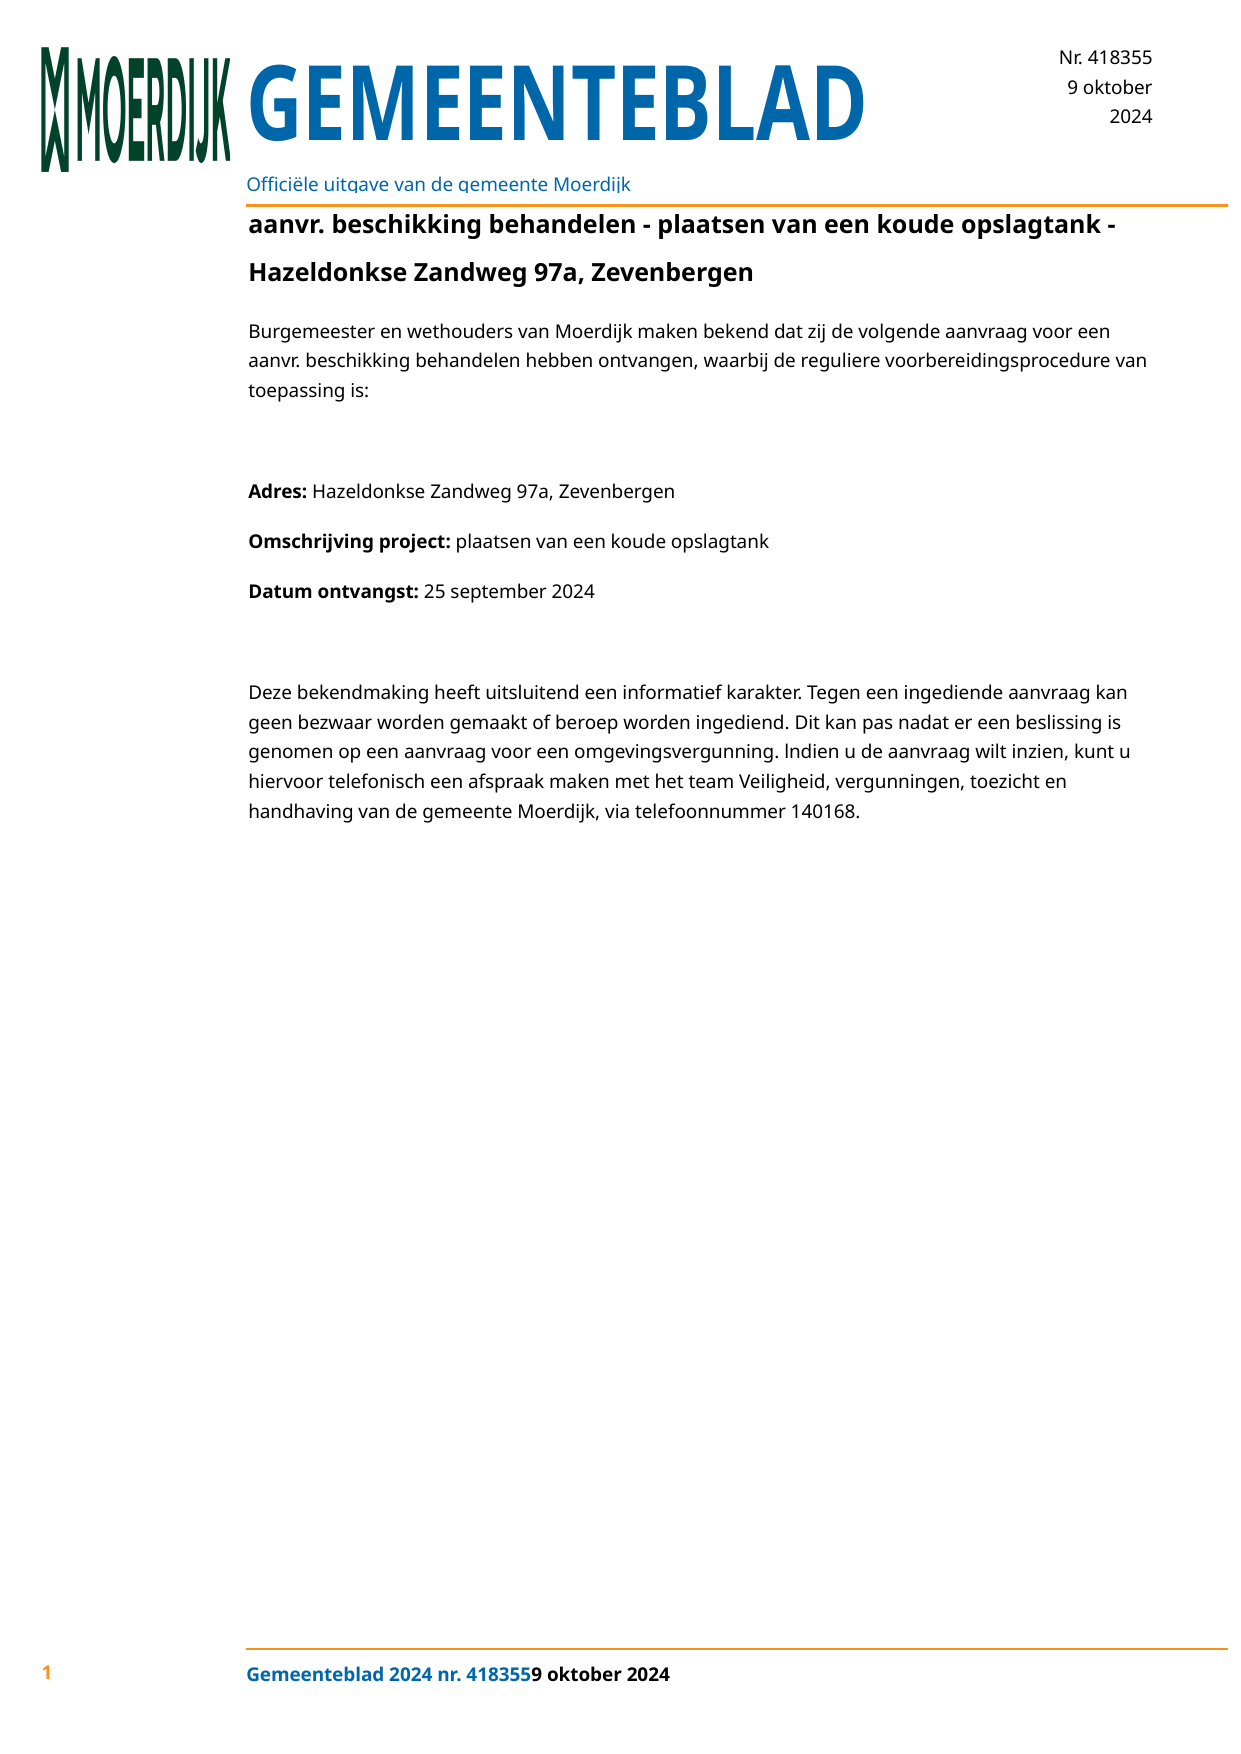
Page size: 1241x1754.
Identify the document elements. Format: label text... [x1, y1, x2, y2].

text Deze bekendmaking heeft uitsluitend een informatief karakter. Tegen een ingediende aanvraag kan geen bezwaar worden gemaakt of beroep worden ingediend. Dit kan pas nadat er een beslissing is genomen op een aanvraag voor een omgevingsvergunning. lndien u de aanvraag wilt inzien, kunt u hiervoor telefonisch een afspraak maken met het team Veiligheid, vergunningen, toezicht en handhaving van de gemeente Moerdijk, via telefoonnummer 140168. [248, 679, 1152, 824]
text aanvr. beschikking behandelen - plaatsen van een koude opslagtank - Hazeldonkse Zandweg 97a, Zevenbergen [248, 207, 1152, 288]
text Adres: Hazeldonkse Zandweg 97a, Zevenbergen [248, 478, 1152, 504]
text Omschrijving project: plaatsen van een koude opslagtank [248, 528, 1152, 554]
picture [41, 47, 231, 172]
text Burgemeester en wethouders van Moerdijk maken bekend dat zij de volgende aanvraag voor een aanvr. beschikking behandelen hebben ontvangen, waarbij de reguliere voorbereidingsprocedure van toepassing is: [248, 318, 1152, 403]
text Datum ontvangst: 25 september 2024 [248, 579, 1152, 604]
